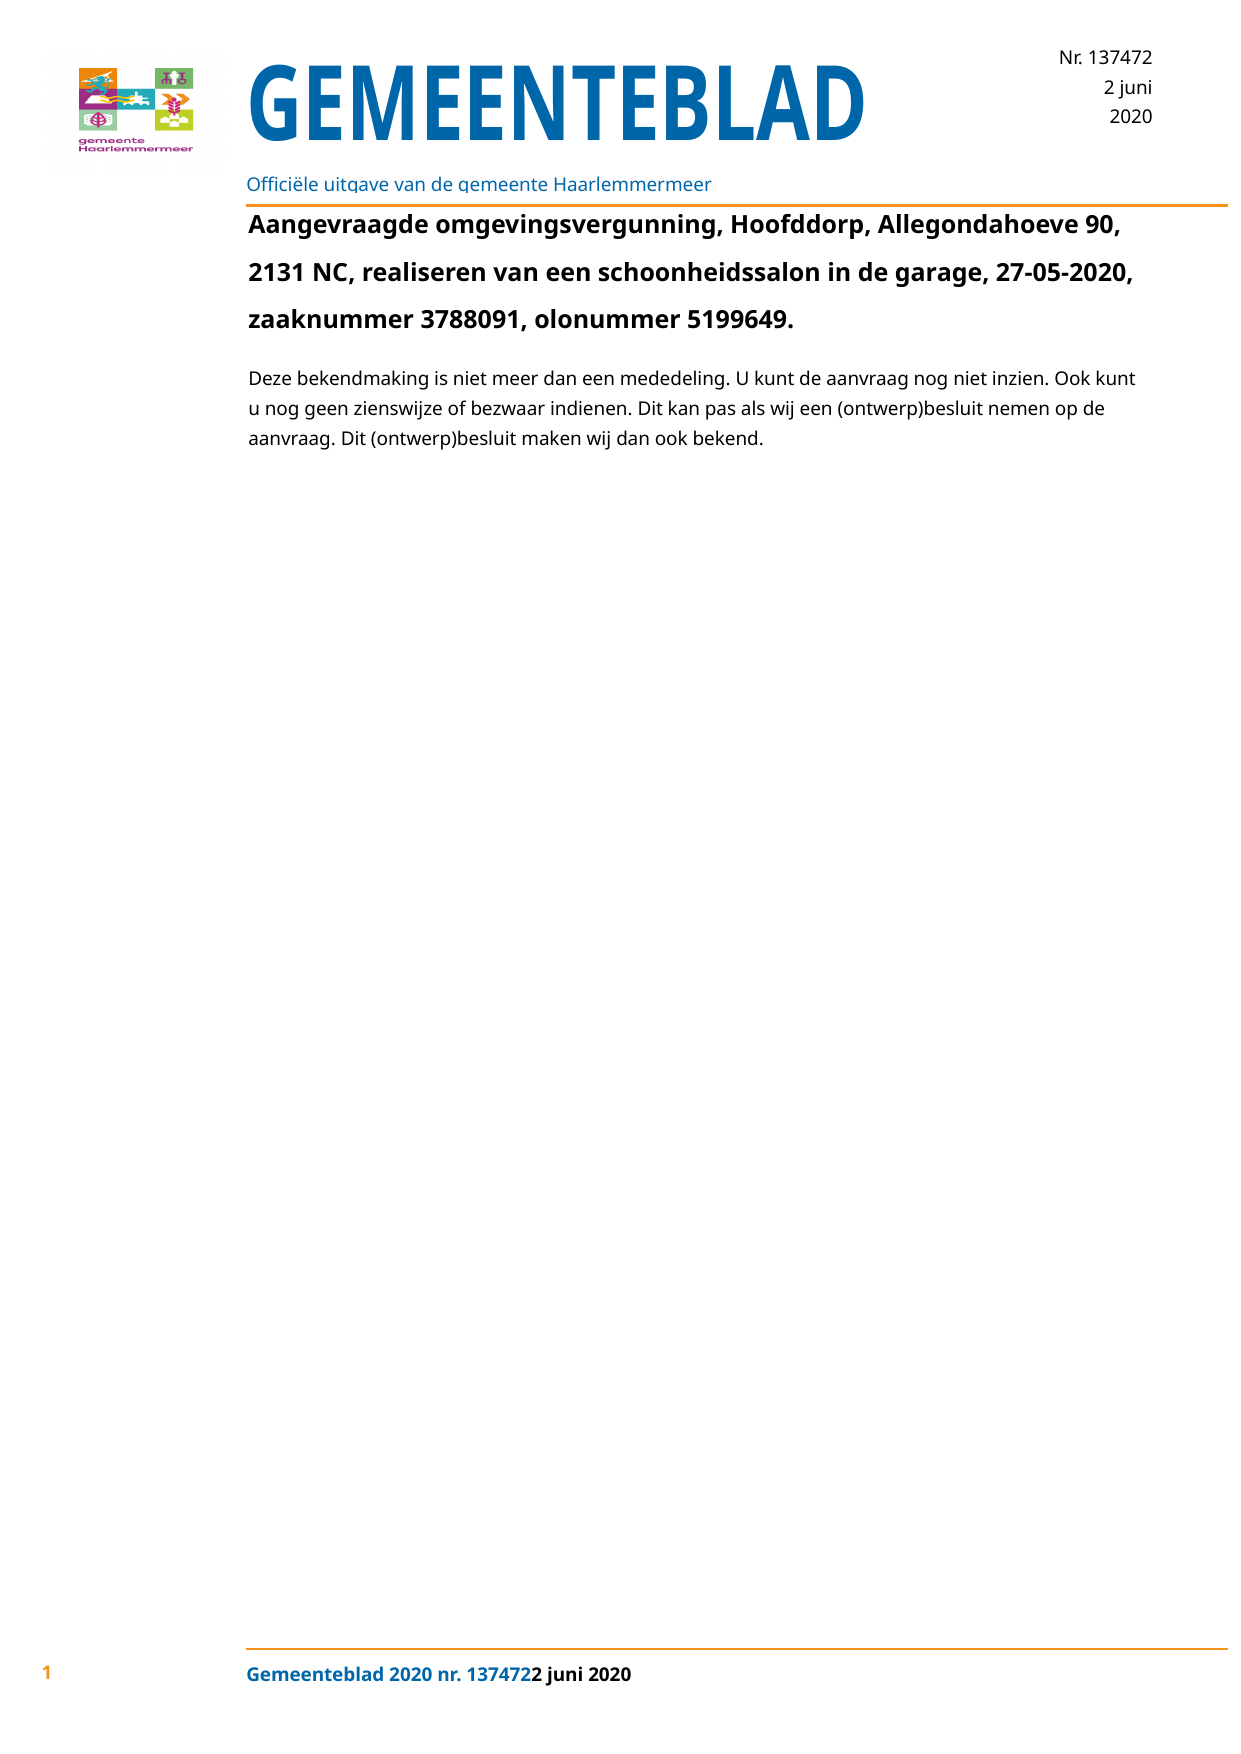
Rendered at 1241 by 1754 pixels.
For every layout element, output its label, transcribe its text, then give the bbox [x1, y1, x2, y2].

picture [41, 47, 231, 172]
text Deze bekendmaking is niet meer dan een mededeling. U kunt de aanvraag nog niet inzien. Ook kunt u nog geen zienswijze of bezwaar indienen. Dit kan pas als wij een (ontwerp)besluit nemen op de aanvraag. Dit (ontwerp)besluit maken wij dan ook bekend. [248, 366, 1152, 450]
text Aangevraagde omgevingsvergunning, Hoofddorp, Allegondahoeve 90, 2131 NC, realiseren van een schoonheidssalon in de garage, 27-05-2020, zaaknummer 3788091, olonummer 5199649. [248, 207, 1152, 336]
